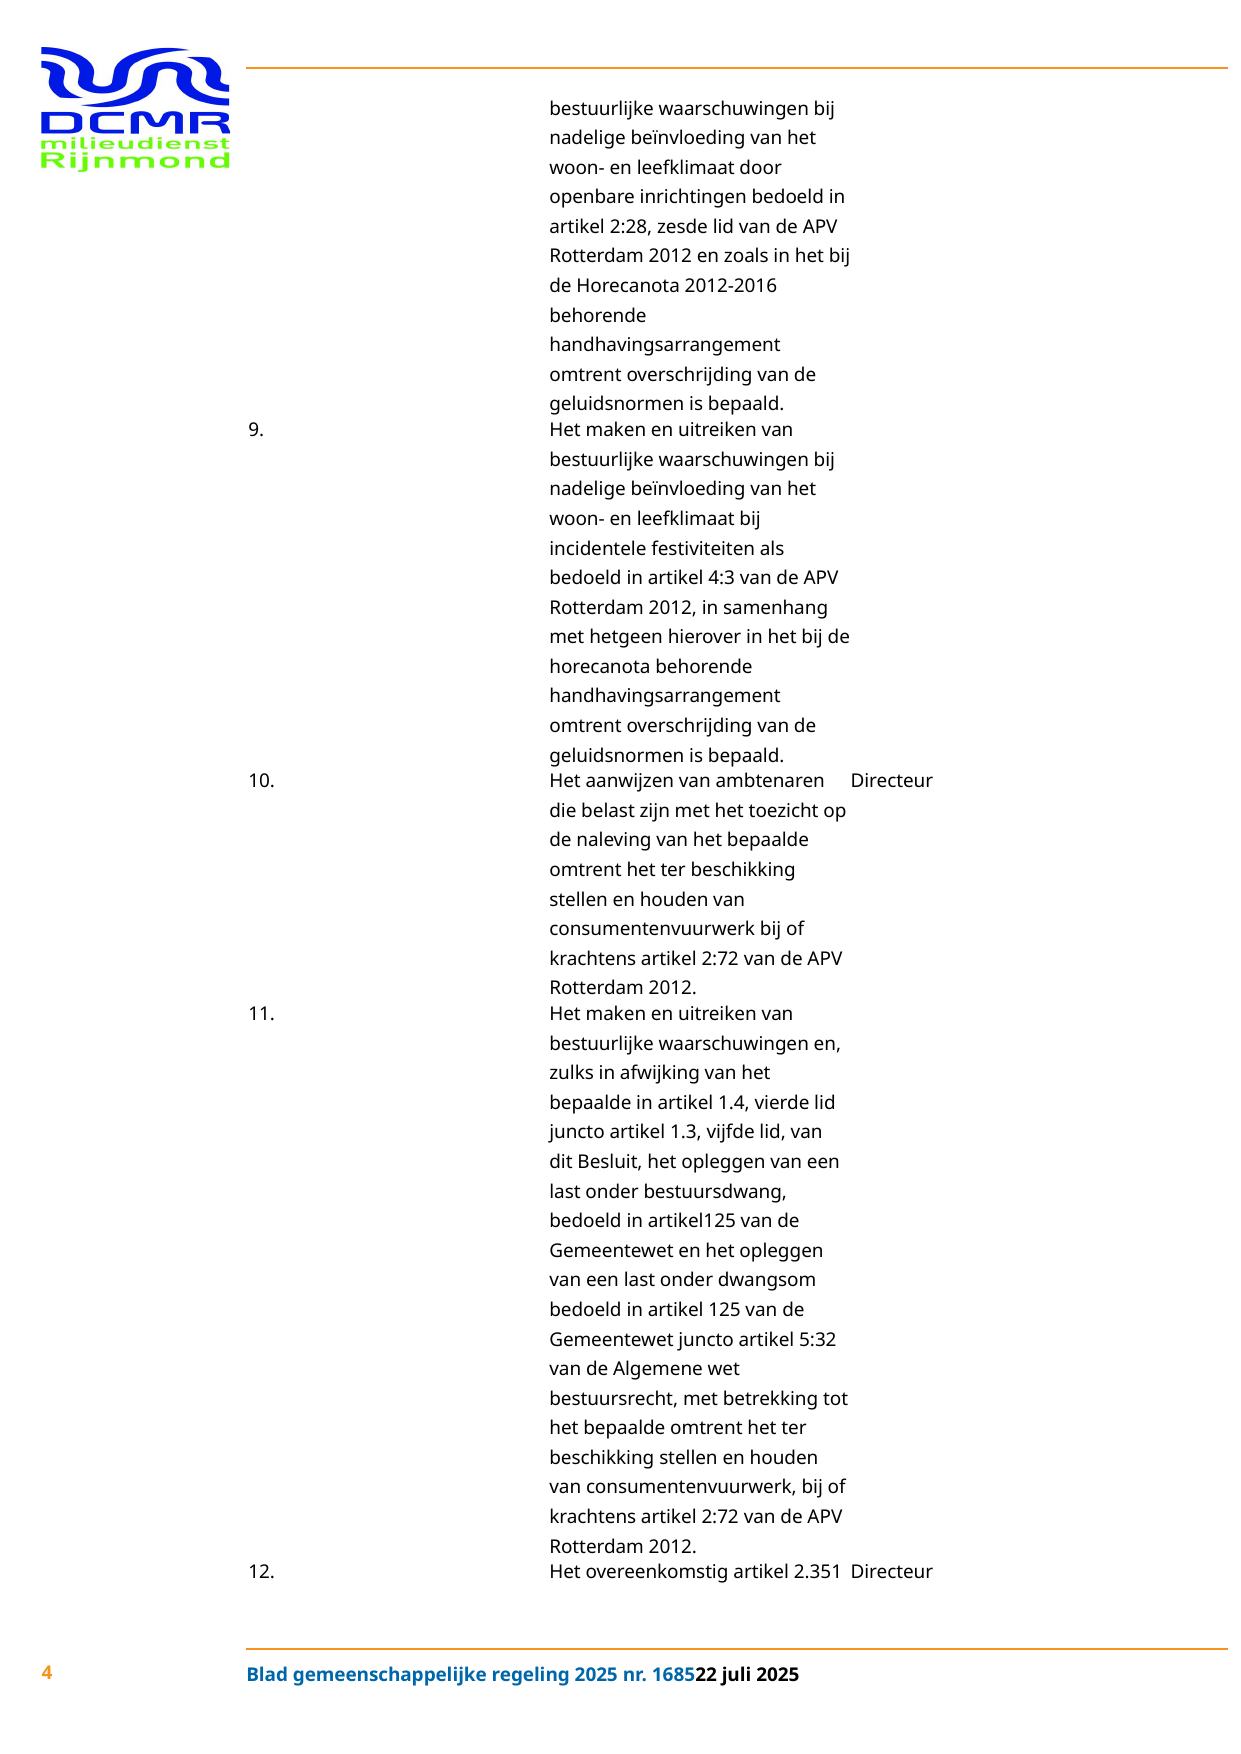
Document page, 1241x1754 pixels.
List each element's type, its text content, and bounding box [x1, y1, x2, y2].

table_cell 9. [248, 416, 549, 767]
table_cell 11. [248, 1000, 549, 1558]
table_header bestuurlijke waarschuwingen bij nadelige beïnvloeding van het woon- en leefklimaat door openbare inrichtingen bedoeld in artikel 2:28, zesde lid van de APV Rotterdam 2012 en zoals in het bij de Horecanota 2012-2016 behorende handhavingsarrangement omtrent overschrijding van de geluidsnormen is bepaald. [549, 95, 850, 416]
table_cell Directeur [850, 768, 1152, 1000]
table_cell [850, 416, 1152, 767]
table_cell Directeur [850, 1559, 1152, 1584]
table_cell Het maken en uitreiken van bestuurlijke waarschuwingen en, zulks in afwijking van het bepaalde in artikel 1.4, vierde lid juncto artikel 1.3, vijfde lid, van dit Besluit, het opleggen van een last onder bestuursdwang, bedoeld in artikel125 van de Gemeentewet en het opleggen van een last onder dwangsom bedoeld in artikel 125 van de Gemeentewet juncto artikel 5:32 van de Algemene wet bestuursrecht, met betrekking tot het bepaalde omtrent het ter beschikking stellen en houden van consumentenvuurwerk, bij of krachtens artikel 2:72 van de APV Rotterdam 2012. [549, 1000, 850, 1558]
table_cell 10. [248, 768, 549, 1000]
picture [41, 47, 231, 172]
table_header [850, 95, 1152, 416]
table_cell 12. [248, 1559, 549, 1584]
table_cell Het overeenkomstig artikel 2.351 [549, 1559, 850, 1584]
table_header [248, 95, 549, 416]
table_cell Het maken en uitreiken van bestuurlijke waarschuwingen bij nadelige beïnvloeding van het woon- en leefklimaat bij incidentele festiviteiten als bedoeld in artikel 4:3 van de APV Rotterdam 2012, in samenhang met hetgeen hierover in het bij de horecanota behorende handhavingsarrangement omtrent overschrijding van de geluidsnormen is bepaald. [549, 416, 850, 767]
table_cell Het aanwijzen van ambtenaren die belast zijn met het toezicht op de naleving van het bepaalde omtrent het ter beschikking stellen en houden van consumentenvuurwerk bij of krachtens artikel 2:72 van de APV Rotterdam 2012. [549, 768, 850, 1000]
table_cell [850, 1000, 1152, 1558]
